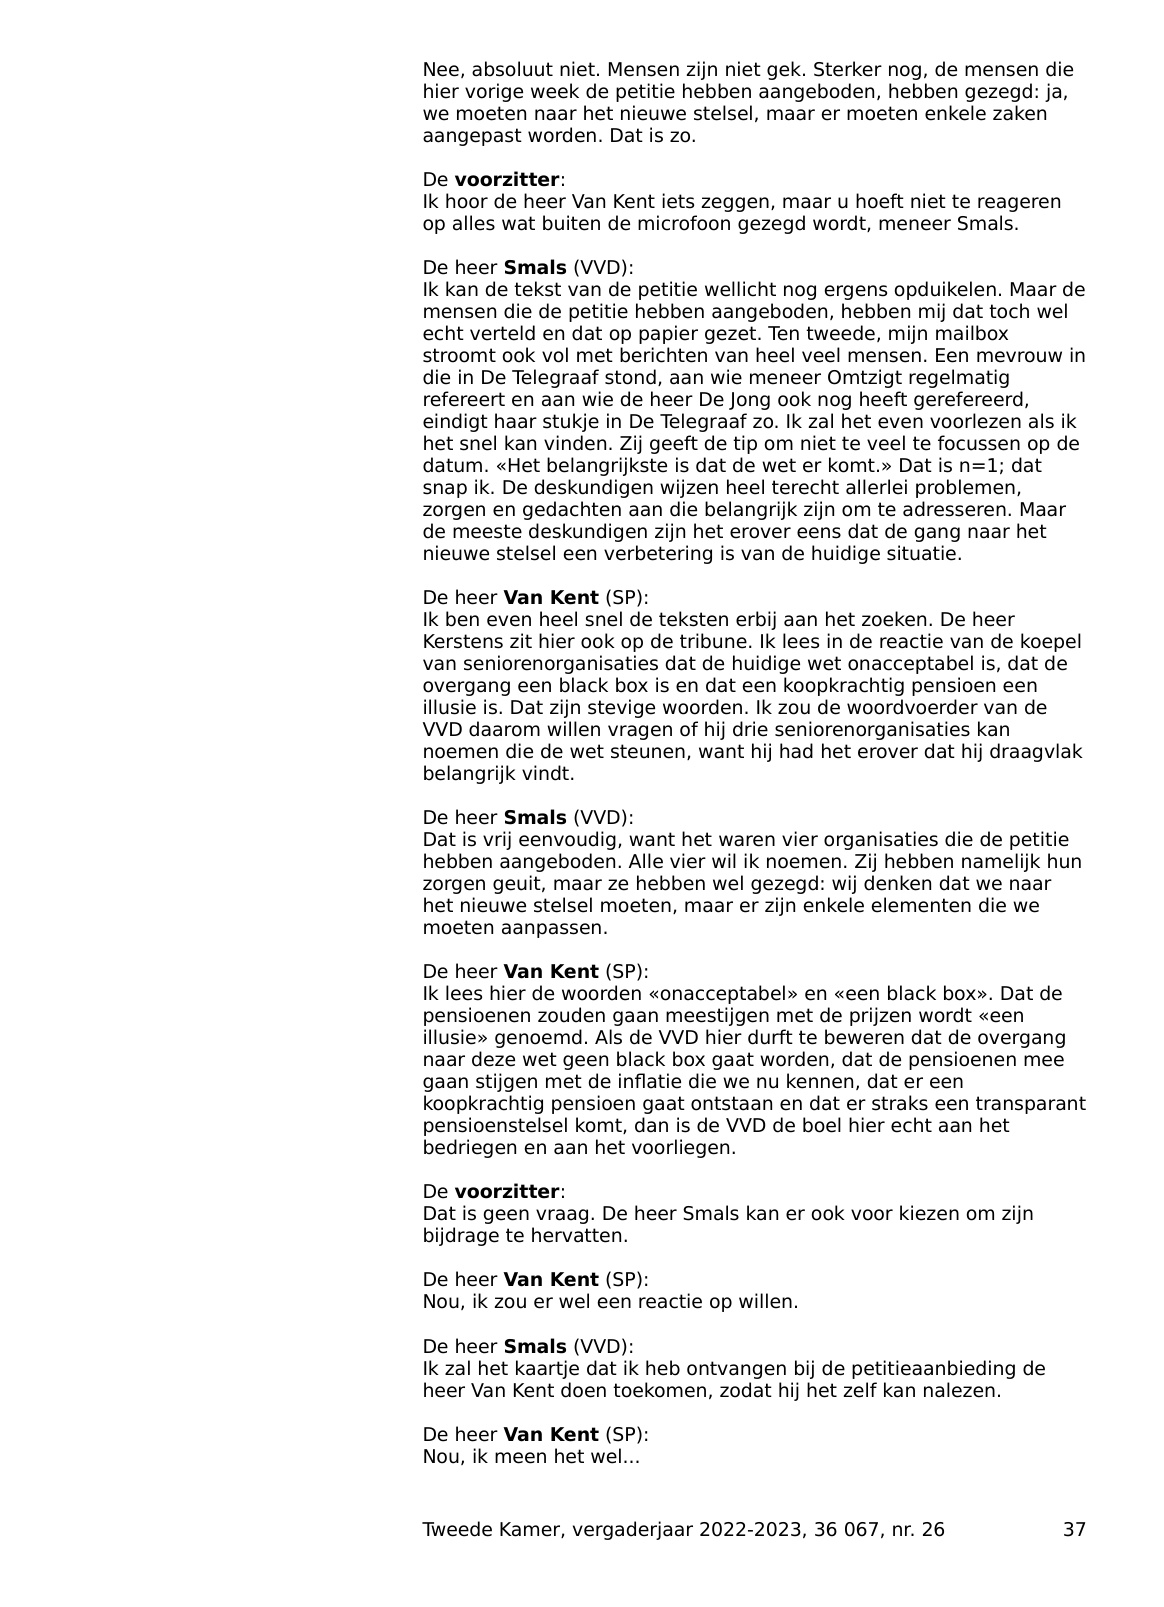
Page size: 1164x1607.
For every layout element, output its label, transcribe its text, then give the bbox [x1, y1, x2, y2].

text De heer Van Kent (SP): [422, 1424, 1087, 1446]
text Nee, absoluut niet. Mensen zijn niet gek. Sterker nog, de mensen die hier vorige week de petitie hebben aangeboden, hebben gezegd: ja, we moeten naar het nieuwe stelsel, maar er moeten enkele zaken aangepast worden. Dat is zo. [422, 59, 1087, 147]
text De heer Van Kent (SP): [422, 1269, 1087, 1291]
text Ik kan de tekst van de petitie wellicht nog ergens opduikelen. Maar de mensen die de petitie hebben aangeboden, hebben mij dat toch wel echt verteld en dat op papier gezet. Ten tweede, mijn mailbox stroomt ook vol met berichten van heel veel mensen. Een mevrouw in die in De Telegraaf stond, aan wie meneer Omtzigt regelmatig refereert en aan wie de heer De Jong ook nog heeft gerefereerd, eindigt haar stukje in De Telegraaf zo. Ik zal het even voorlezen als ik het snel kan vinden. Zij geeft de tip om niet te veel te focussen op de datum. «Het belangrijkste is dat de wet er komt.» Dat is n=1; dat snap ik. De deskundigen wijzen heel terecht allerlei problemen, zorgen en gedachten aan die belangrijk zijn om te adresseren. Maar de meeste deskundigen zijn het erover eens dat de gang naar het nieuwe stelsel een verbetering is van de huidige situatie. [422, 279, 1087, 565]
text Nou, ik meen het wel... [422, 1446, 1087, 1468]
text Ik zal het kaartje dat ik heb ontvangen bij de petitieaanbieding de heer Van Kent doen toekomen, zodat hij het zelf kan nalezen. [422, 1357, 1087, 1401]
text De voorzitter: [422, 1181, 1087, 1203]
text De heer Smals (VVD): [422, 1336, 1087, 1357]
text Nou, ik zou er wel een reactie op willen. [422, 1291, 1087, 1313]
text Ik ben even heel snel de teksten erbij aan het zoeken. De heer Kerstens zit hier ook op de tribune. Ik lees in de reactie van de koepel van seniorenorganisaties dat de huidige wet onacceptabel is, dat de overgang een black box is en dat een koopkrachtig pensioen een illusie is. Dat zijn stevige woorden. Ik zou de woordvoerder van de VVD daarom willen vragen of hij drie seniorenorganisaties kan noemen die de wet steunen, want hij had het erover dat hij draagvlak belangrijk vindt. [422, 609, 1087, 785]
text Dat is geen vraag. De heer Smals kan er ook voor kiezen om zijn bijdrage te hervatten. [422, 1203, 1087, 1247]
text Ik lees hier de woorden «onacceptabel» en «een black box». Dat de pensioenen zouden gaan meestijgen met de prijzen wordt «een illusie» genoemd. Als de VVD hier durft te beweren dat de overgang naar deze wet geen black box gaat worden, dat de pensioenen mee gaan stijgen met de inflatie die we nu kennen, dat er een koopkrachtig pensioen gaat ontstaan en dat er straks een transparant pensioenstelsel komt, dan is de VVD de boel hier echt aan het bedriegen en aan het voorliegen. [422, 983, 1087, 1159]
text De voorzitter: [422, 169, 1087, 191]
text De heer Smals (VVD): [422, 807, 1087, 829]
text De heer Van Kent (SP): [422, 961, 1087, 983]
text De heer Van Kent (SP): [422, 587, 1087, 609]
text De heer Smals (VVD): [422, 257, 1087, 279]
text Ik hoor de heer Van Kent iets zeggen, maar u hoeft niet te reageren op alles wat buiten de microfoon gezegd wordt, meneer Smals. [422, 191, 1087, 235]
text Dat is vrij eenvoudig, want het waren vier organisaties die de petitie hebben aangeboden. Alle vier wil ik noemen. Zij hebben namelijk hun zorgen geuit, maar ze hebben wel gezegd: wij denken dat we naar het nieuwe stelsel moeten, maar er zijn enkele elementen die we moeten aanpassen. [422, 829, 1087, 939]
